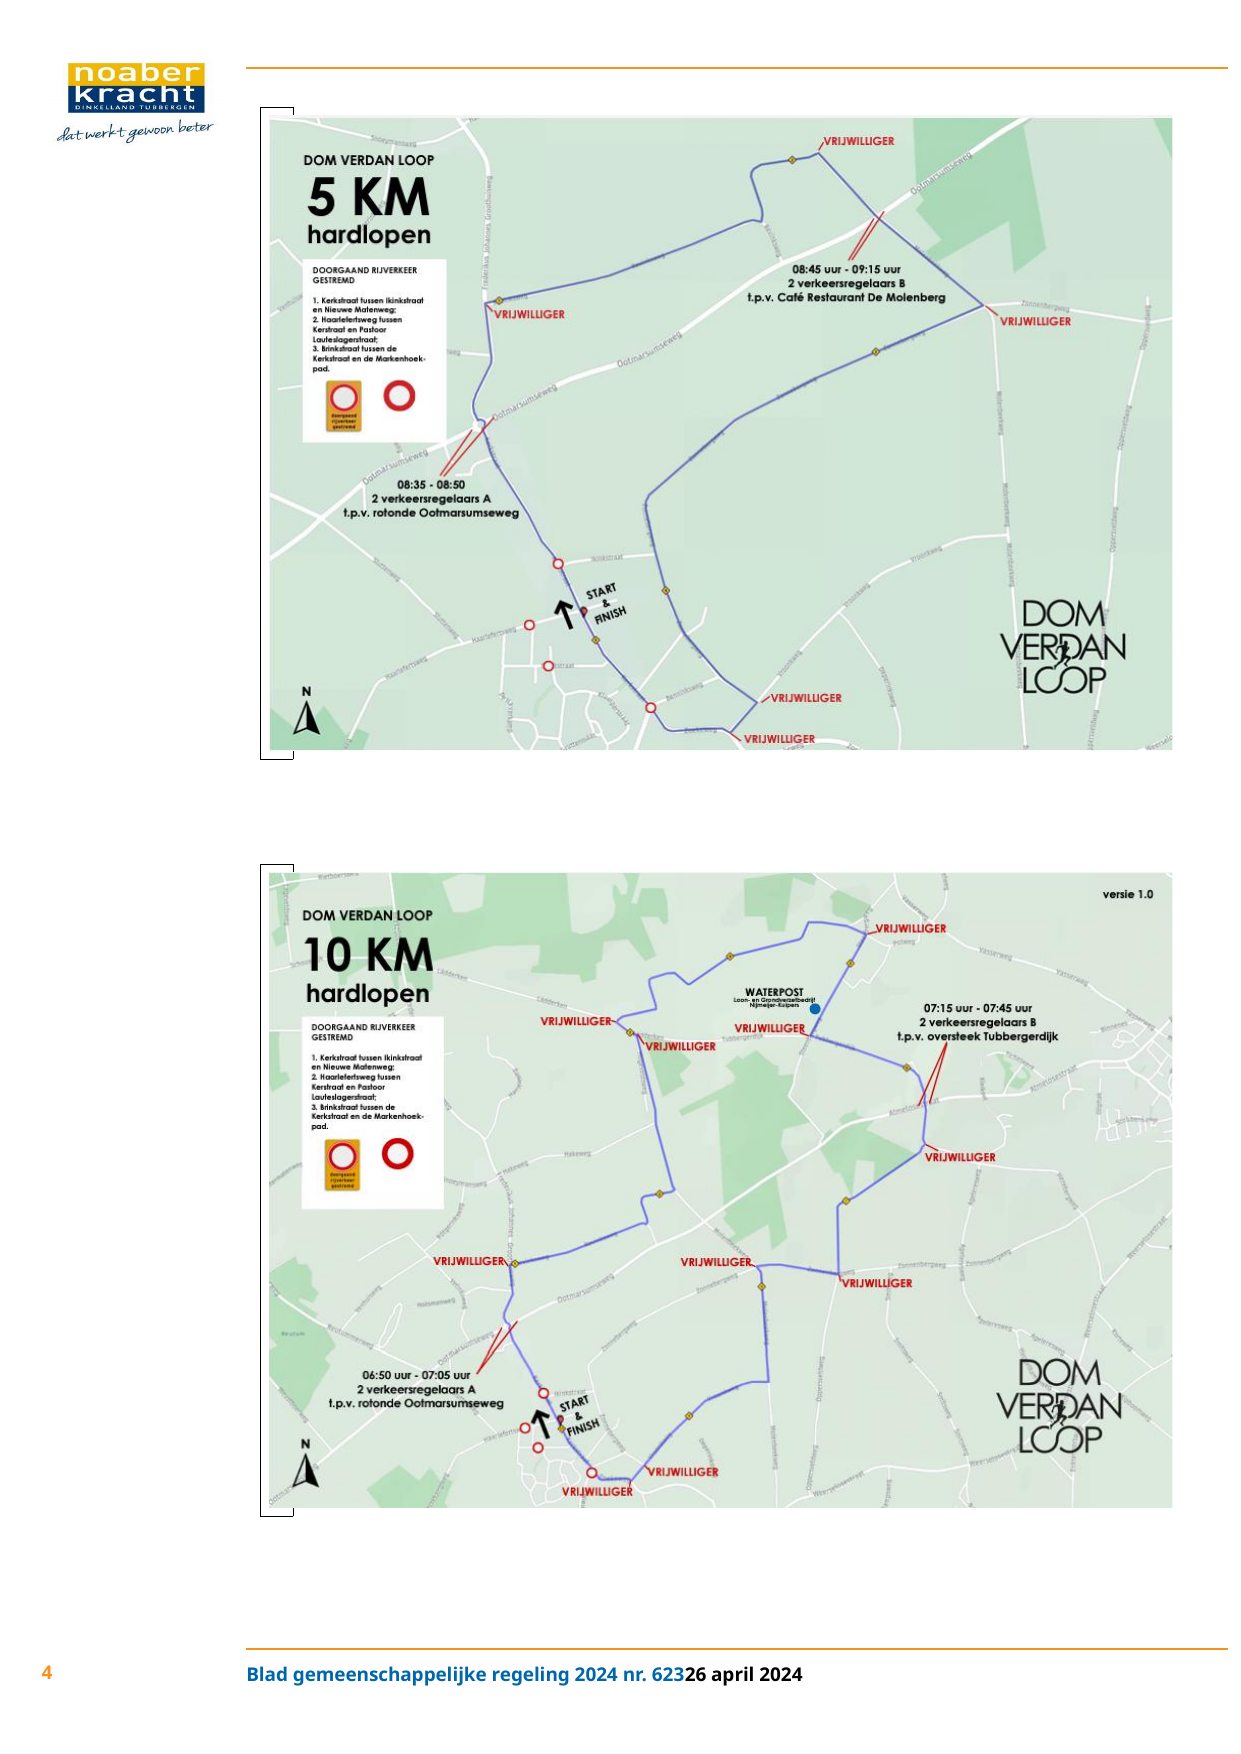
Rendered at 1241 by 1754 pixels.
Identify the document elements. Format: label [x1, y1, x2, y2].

picture [41, 47, 231, 172]
picture [268, 115, 1173, 751]
picture [268, 872, 1173, 1508]
